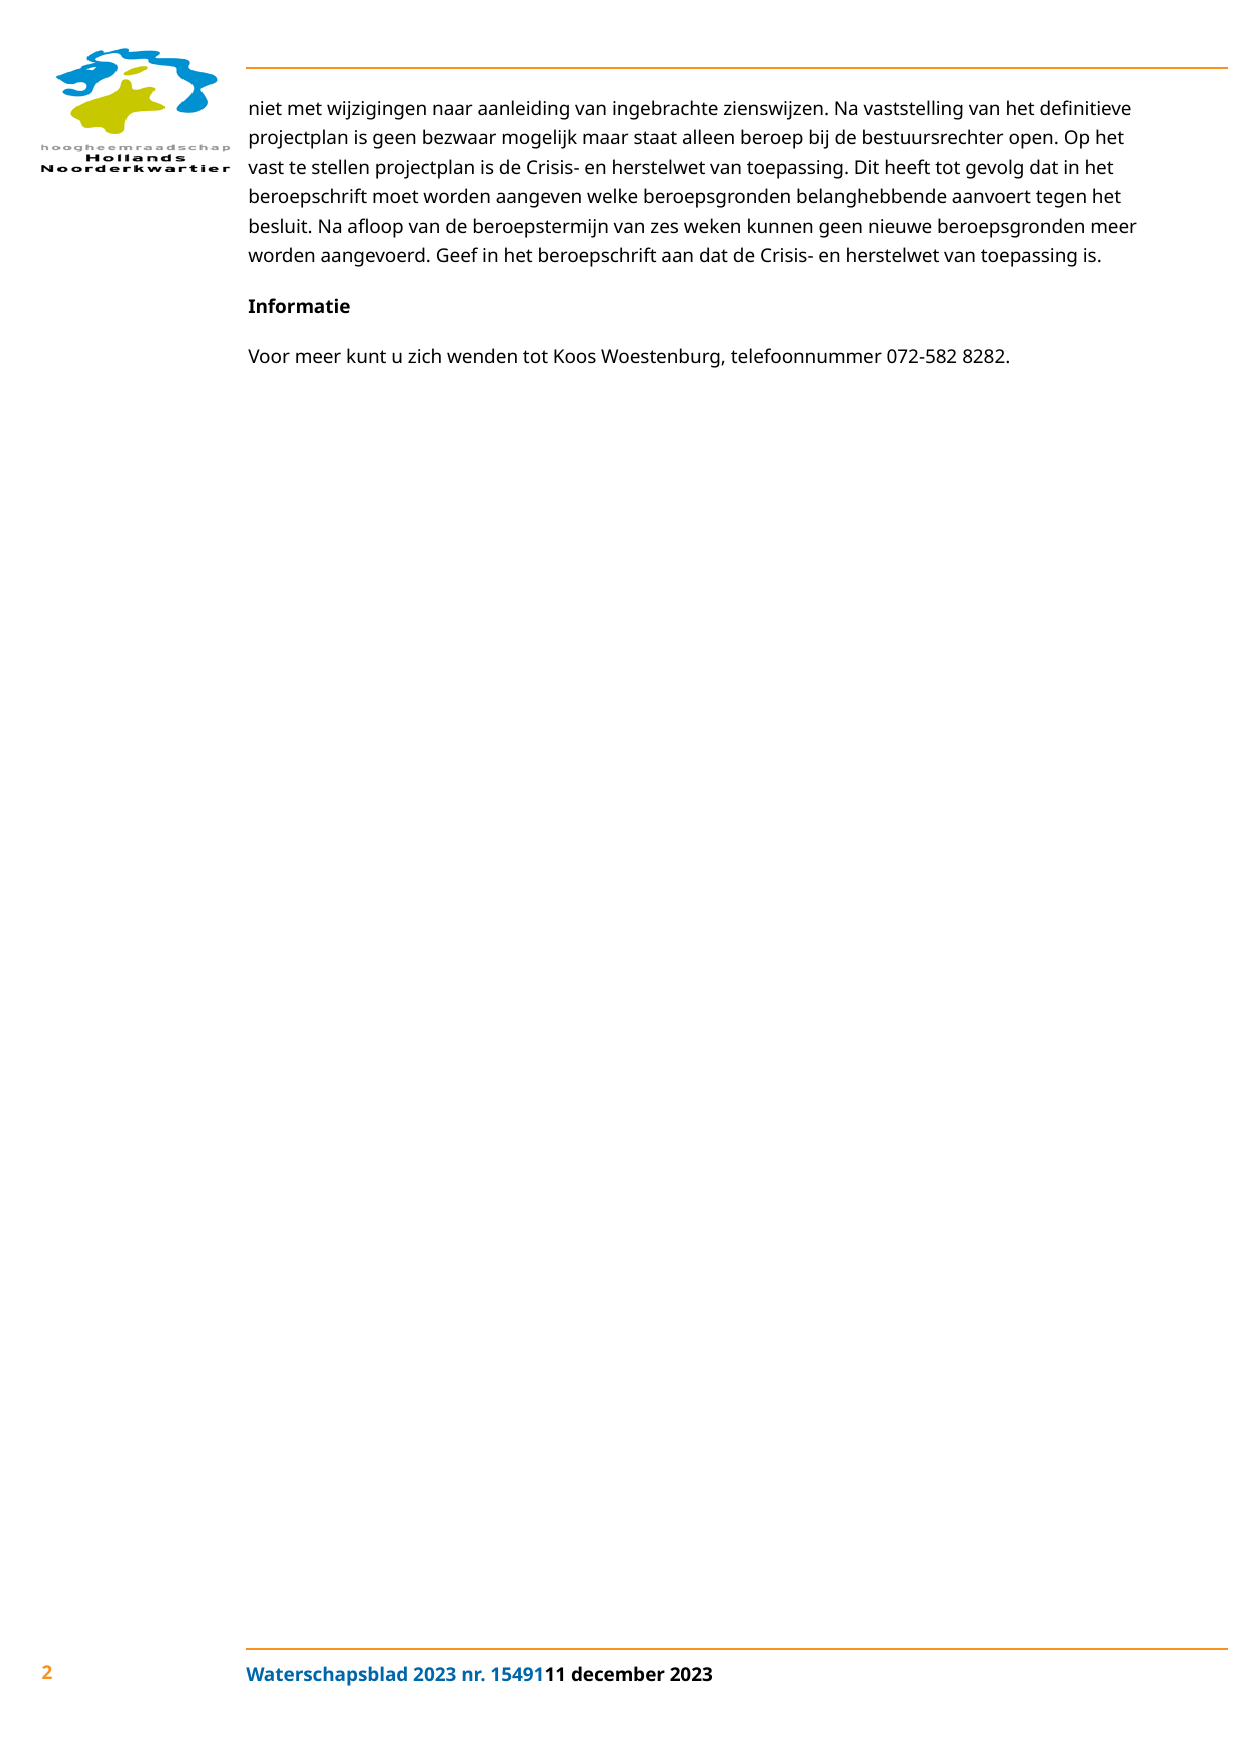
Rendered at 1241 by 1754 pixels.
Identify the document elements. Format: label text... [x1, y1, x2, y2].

picture [41, 47, 231, 172]
text niet met wijzigingen naar aanleiding van ingebrachte zienswijzen. Na vaststelling van het definitieve projectplan is geen bezwaar mogelijk maar staat alleen beroep bij de bestuursrechter open. Op het vast te stellen projectplan is de Crisis- en herstelwet van toepassing. Dit heeft tot gevolg dat in het beroepschrift moet worden aangeven welke beroepsgronden belanghebbende aanvoert tegen het besluit. Na afloop van de beroepstermijn van zes weken kunnen geen nieuwe beroepsgronden meer worden aangevoerd. Geef in het beroepschrift aan dat de Crisis- en herstelwet van toepassing is. [248, 95, 1152, 268]
text Voor meer kunt u zich wenden tot Koos Woestenburg, telefoonnummer 072-582 8282. [248, 343, 1152, 369]
text Informatie [248, 293, 1152, 319]
